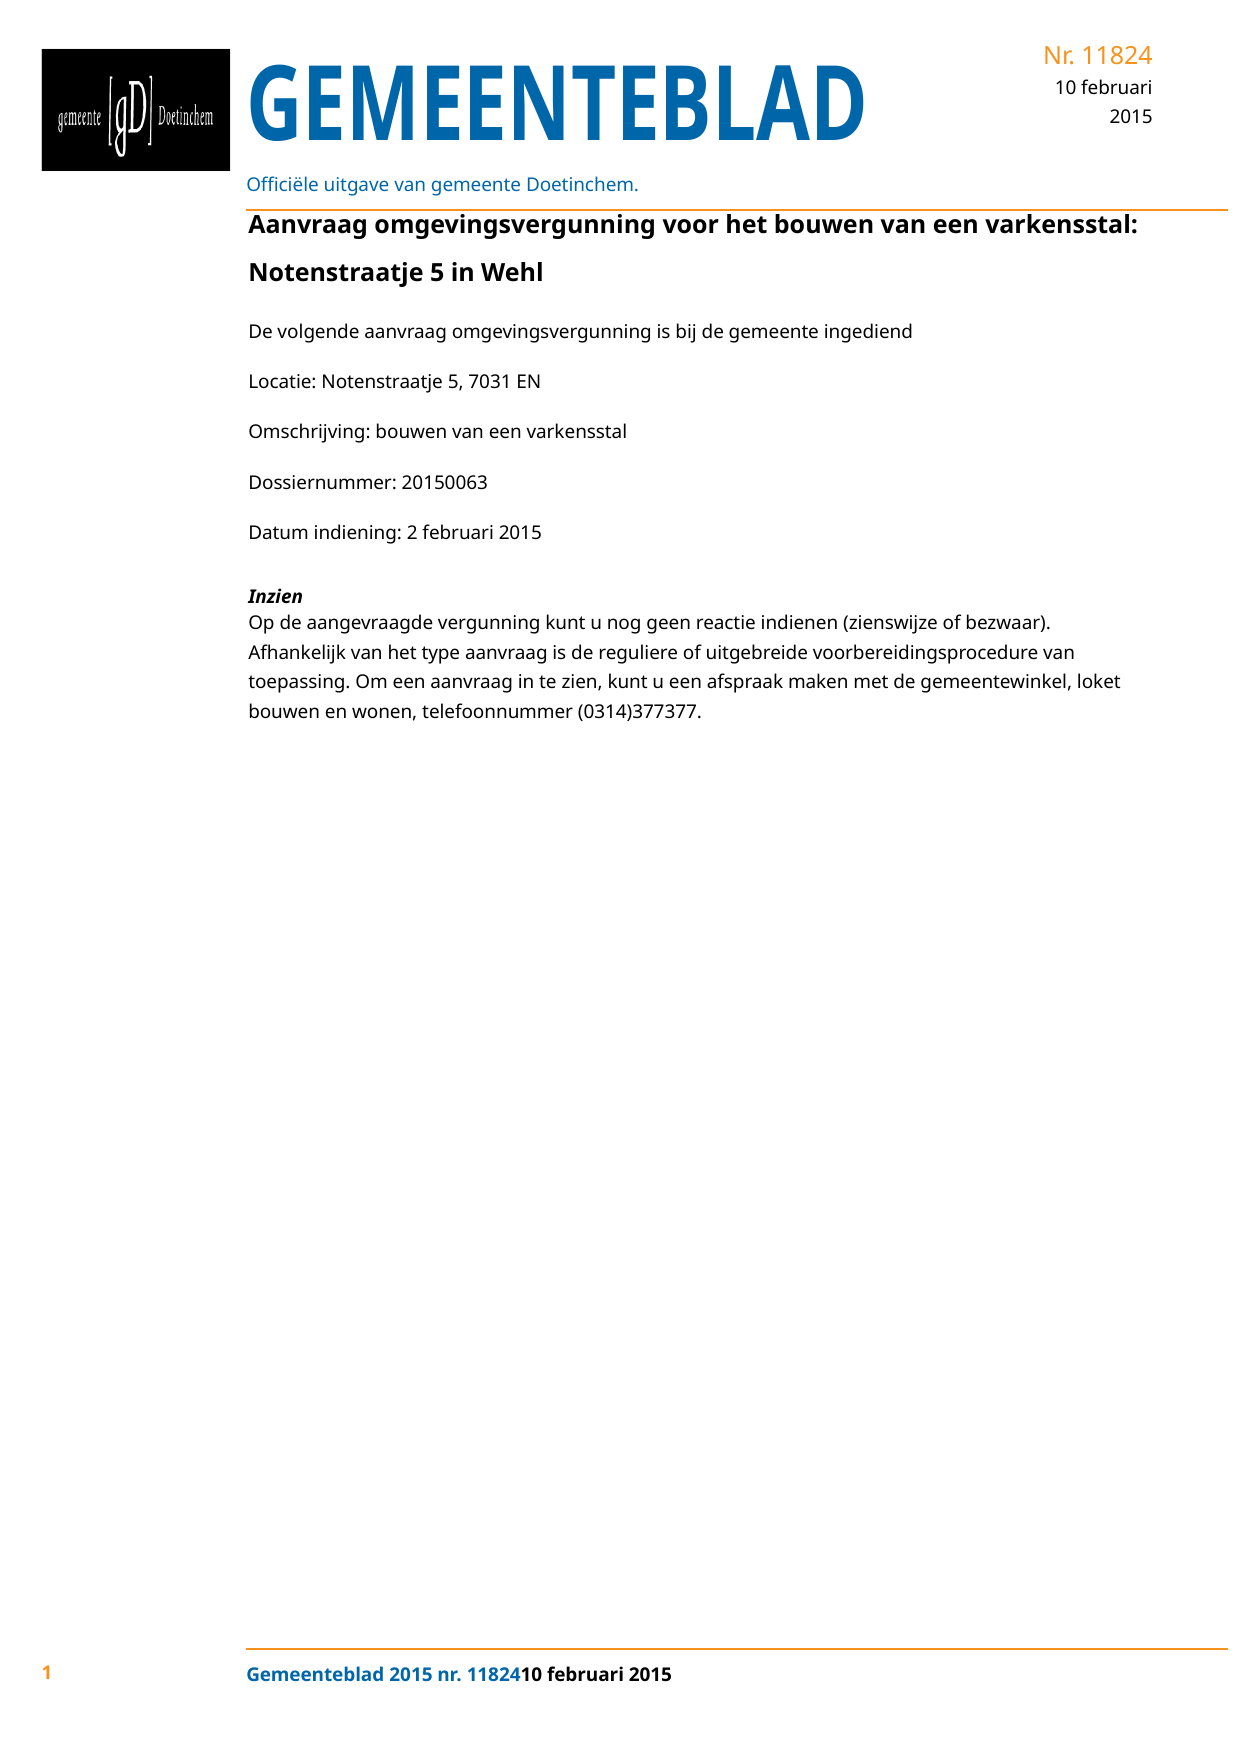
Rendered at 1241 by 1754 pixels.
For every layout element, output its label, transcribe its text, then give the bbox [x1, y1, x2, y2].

text Aanvraag omgevingsvergunning voor het bouwen van een varkensstal: Notenstraatje 5 in Wehl [248, 211, 1152, 288]
text Datum indiening: 2 februari 2015 [248, 519, 1152, 545]
picture [41, 47, 231, 172]
text Locatie: Notenstraatje 5, 7031 EN [248, 368, 1152, 394]
text De volgende aanvraag omgevingsvergunning is bij de gemeente ingediend [248, 318, 1152, 344]
text Inzien [248, 583, 1152, 609]
text Omschrijving: bouwen van een varkensstal [248, 419, 1152, 444]
text Dossiernummer: 20150063 [248, 469, 1152, 495]
text Op de aangevraagde vergunning kunt u nog geen reactie indienen (zienswijze of bezwaar). Afhankelijk van het type aanvraag is de reguliere of uitgebreide voorbereidingsprocedure van toepassing. Om een aanvraag in te zien, kunt u een afspraak maken met de gemeentewinkel, loket bouwen en wonen, telefoonnummer (0314)377377. [248, 609, 1152, 724]
